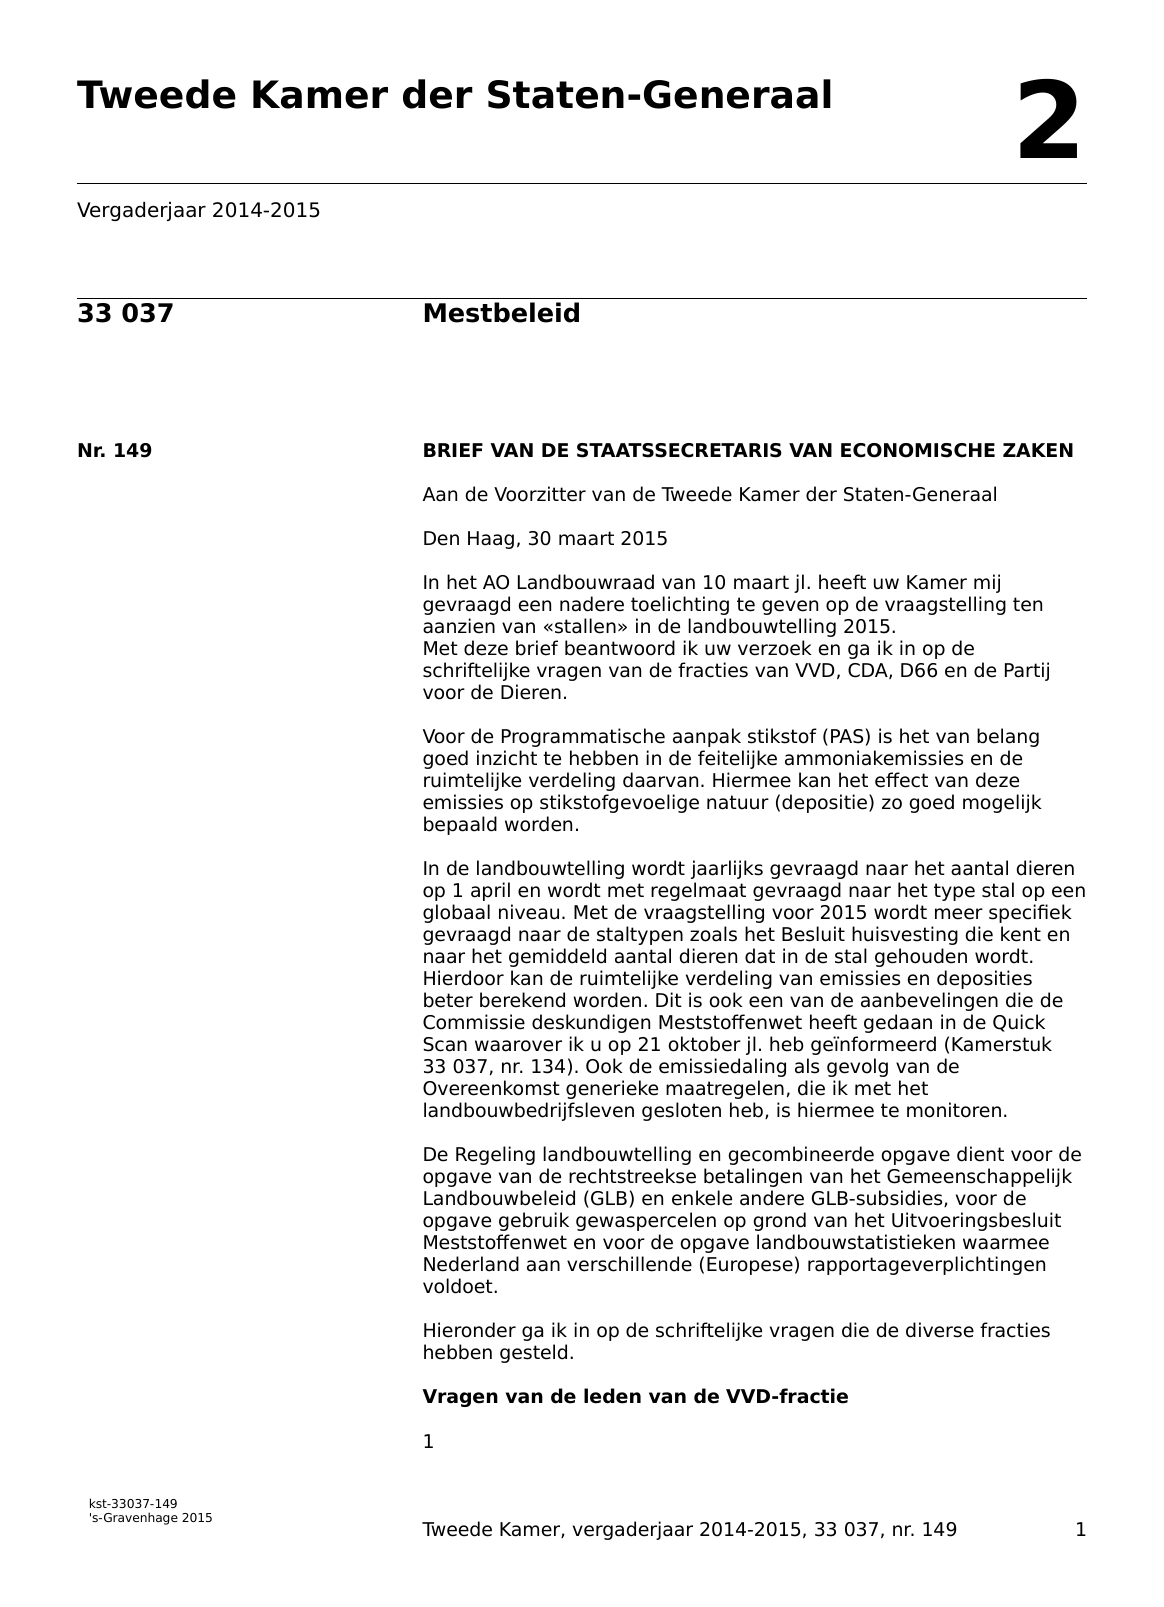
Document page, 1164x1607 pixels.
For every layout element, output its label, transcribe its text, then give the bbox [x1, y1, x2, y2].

text De Regeling landbouwtelling en gecombineerde opgave dient voor de opgave van de rechtstreekse betalingen van het Gemeenschappelijk Landbouwbeleid (GLB) en enkele andere GLB-subsidies, voor de opgave gebruik gewaspercelen op grond van het Uitvoeringsbesluit Meststoffenwet en voor de opgave landbouwstatistieken waarmee Nederland aan verschillende (Europese) rapportageverplichtingen voldoet. [422, 1144, 1087, 1298]
text Den Haag, 30 maart 2015 [422, 528, 1087, 550]
subtitle Vragen van de leden van de VVD-fractie [422, 1386, 1087, 1408]
text kst-33037-149 [88, 1497, 323, 1511]
text Met deze brief beantwoord ik uw verzoek en ga ik in op de schriftelijke vragen van de fracties van VVD, CDA, D66 en de Partij voor de Dieren. [422, 638, 1087, 704]
text Hieronder ga ik in op de schriftelijke vragen die de diverse fracties hebben gesteld. [422, 1320, 1087, 1364]
subtitle 33 037 Mestbeleid [77, 299, 1087, 329]
text Voor de Programmatische aanpak stikstof (PAS) is het van belang goed inzicht te hebben in de feitelijke ammoniakemissies en de ruimtelijke verdeling daarvan. Hiermee kan het effect van deze emissies op stikstofgevoelige natuur (depositie) zo goed mogelijk bepaald worden. [422, 726, 1087, 836]
subtitle Nr. 149 BRIEF VAN DE STAATSSECRETARIS VAN ECONOMISCHE ZAKEN [77, 440, 1087, 462]
text Aan de Voorzitter van de Tweede Kamer der Staten-Generaal [422, 484, 1087, 506]
text 's-Gravenhage 2015 [88, 1511, 323, 1525]
table_header Tweede Kamer der Staten-Generaal [77, 59, 886, 183]
table_header 2 [886, 59, 1087, 183]
text In het AO Landbouwraad van 10 maart jl. heeft uw Kamer mij gevraagd een nadere toelichting te geven op de vraagstelling ten aanzien van «stallen» in de landbouwtelling 2015. [422, 572, 1087, 638]
table_cell Vergaderjaar 2014-2015 [77, 184, 1087, 298]
text In de landbouwtelling wordt jaarlijks gevraagd naar het aantal dieren op 1 april en wordt met regelmaat gevraagd naar het type stal op een globaal niveau. Met de vraagstelling voor 2015 wordt meer specifiek gevraagd naar de staltypen zoals het Besluit huisvesting die kent en naar het gemiddeld aantal dieren dat in de stal gehouden wordt. Hierdoor kan de ruimtelijke verdeling van emissies en deposities beter berekend worden. Dit is ook een van de aanbevelingen die de Commissie deskundigen Meststoffenwet heeft gedaan in de Quick Scan waarover ik u op 21 oktober jl. heb geïnformeerd (Kamerstuk 33 037, nr. 134). Ook de emissiedaling als gevolg van de Overeenkomst generieke maatregelen, die ik met het landbouwbedrijfsleven gesloten heb, is hiermee te monitoren. [422, 858, 1087, 1122]
text 1 [422, 1431, 1087, 1453]
